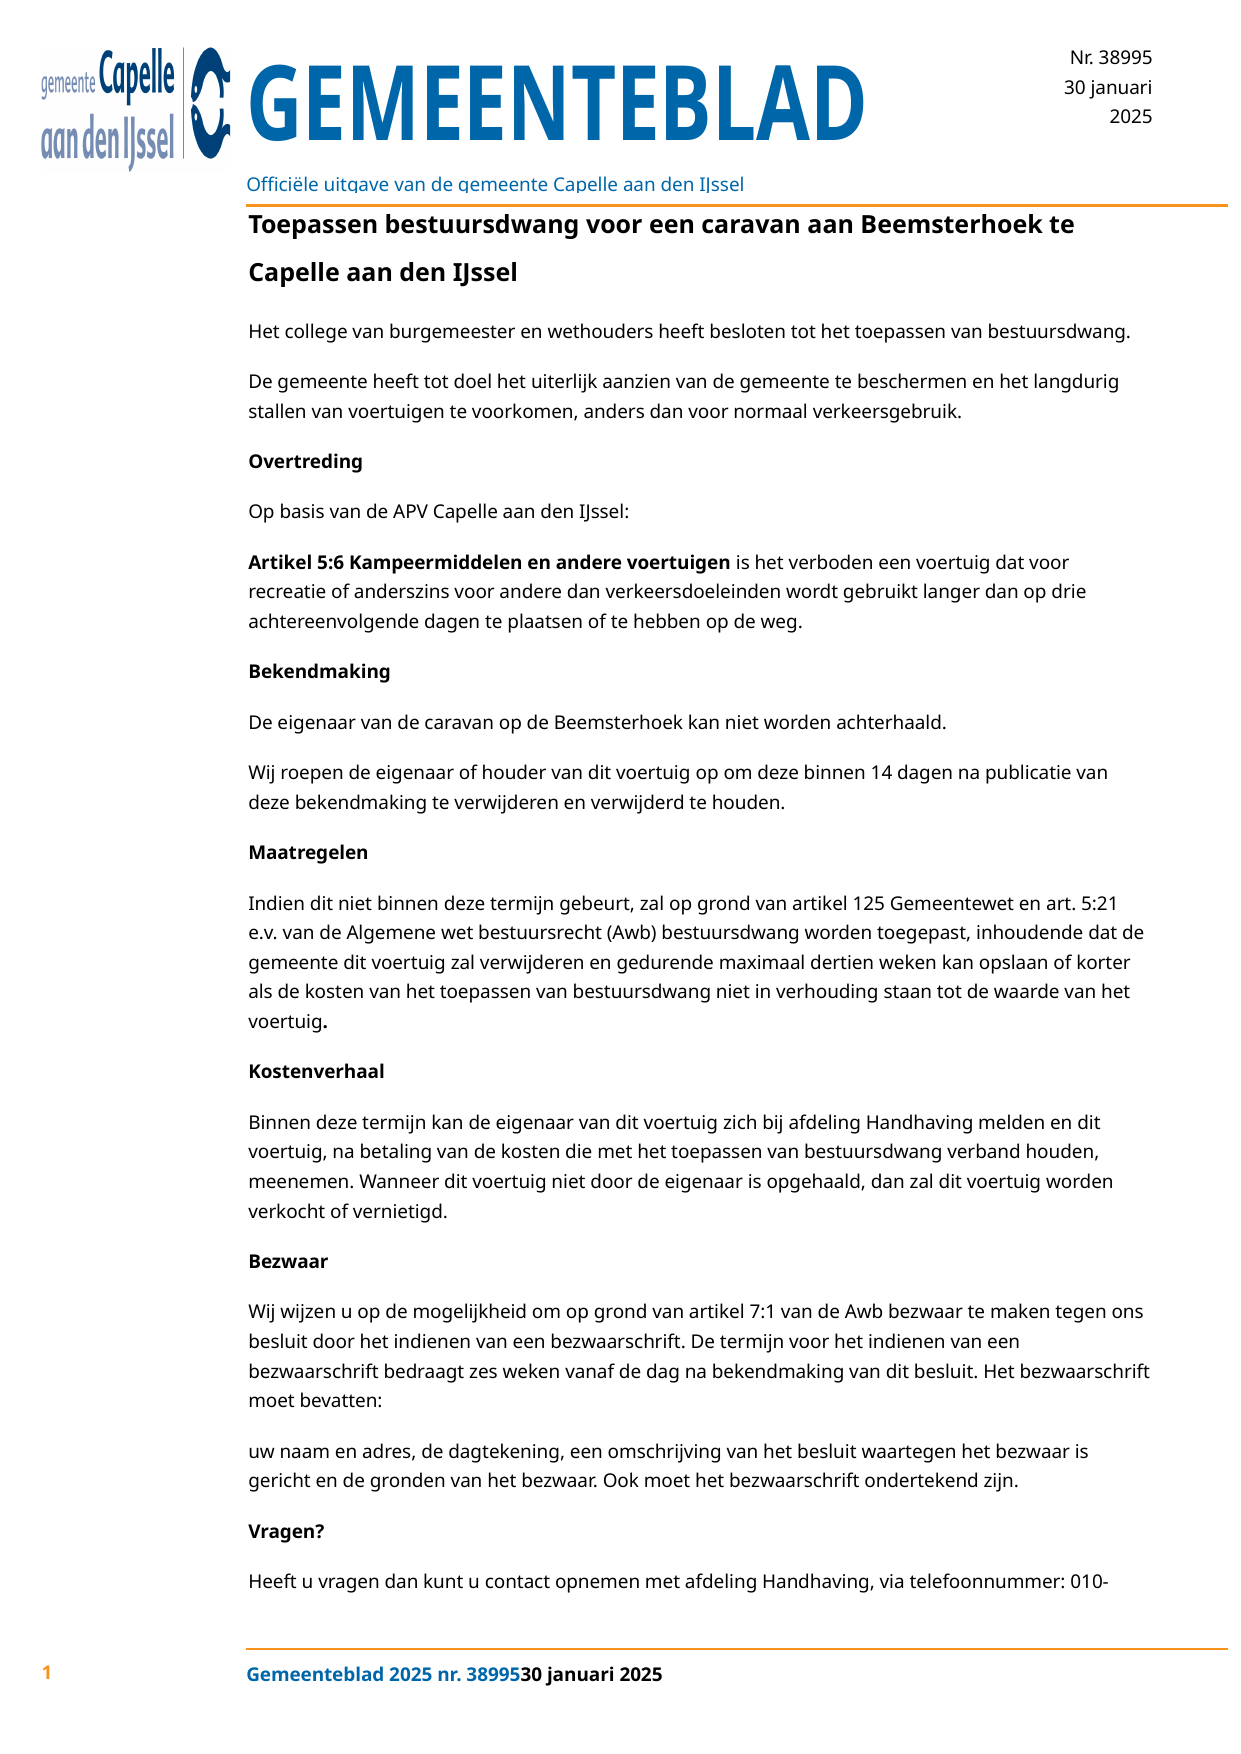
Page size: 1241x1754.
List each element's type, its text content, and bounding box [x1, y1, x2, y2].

text uw naam en adres, de dagtekening, een omschrijving van het besluit waartegen het bezwaar is gericht en de gronden van het bezwaar. Ook moet het bezwaarschrift ondertekend zijn. [248, 1438, 1152, 1493]
text Toepassen bestuursdwang voor een caravan aan Beemsterhoek te Capelle aan den IJssel [248, 207, 1152, 288]
text Maatregelen [248, 839, 1152, 865]
text Binnen deze termijn kan de eigenaar van dit voertuig zich bij afdeling Handhaving melden en dit voertuig, na betaling van de kosten die met het toepassen van bestuursdwang verband houden, meenemen. Wanneer dit voertuig niet door de eigenaar is opgehaald, dan zal dit voertuig worden verkocht of vernietigd. [248, 1109, 1152, 1224]
text Vragen? [248, 1518, 1152, 1544]
text De gemeente heeft tot doel het uiterlijk aanzien van de gemeente te beschermen en het langdurig stallen van voertuigen te voorkomen, anders dan voor normaal verkeersgebruik. [248, 368, 1152, 424]
text Bezwaar [248, 1248, 1152, 1274]
text Kostenverhaal [248, 1059, 1152, 1084]
text Wij wijzen u op de mogelijkheid om op grond van artikel 7:1 van de Awb bezwaar te maken tegen ons besluit door het indienen van een bezwaarschrift. De termijn voor het indienen van een bezwaarschrift bedraagt zes weken vanaf de dag na bekendmaking van dit besluit. Het bezwaarschrift moet bevatten: [248, 1299, 1152, 1413]
text Wij roepen de eigenaar of houder van dit voertuig op om deze binnen 14 dagen na publicatie van deze bekendmaking te verwijderen en verwijderd te houden. [248, 759, 1152, 815]
text Artikel 5:6 Kampeermiddelen en andere voertuigen is het verboden een voertuig dat voor recreatie of anderszins voor andere dan verkeersdoeleinden wordt gebruikt langer dan op drie achtereenvolgende dagen te plaatsen of te hebben op de weg. [248, 549, 1152, 634]
text Heeft u vragen dan kunt u contact opnemen met afdeling Handhaving, via telefoonnummer: 010- [248, 1568, 1152, 1594]
text Het college van burgemeester en wethouders heeft besloten tot het toepassen van bestuursdwang. [248, 318, 1152, 344]
text De eigenaar van de caravan op de Beemsterhoek kan niet worden achterhaald. [248, 709, 1152, 735]
text Overtreding [248, 448, 1152, 474]
picture [41, 47, 231, 172]
text Indien dit niet binnen deze termijn gebeurt, zal op grond van artikel 125 Gemeentewet en art. 5:21 e.v. van de Algemene wet bestuursrecht (Awb) bestuursdwang worden toegepast, inhoudende dat de gemeente dit voertuig zal verwijderen en gedurende maximaal dertien weken kan opslaan of korter als de kosten van het toepassen van bestuursdwang niet in verhouding staan tot de waarde van het voertuig. [248, 890, 1152, 1034]
text Bekendmaking [248, 659, 1152, 684]
text Op basis van de APV Capelle aan den IJssel: [248, 499, 1152, 524]
